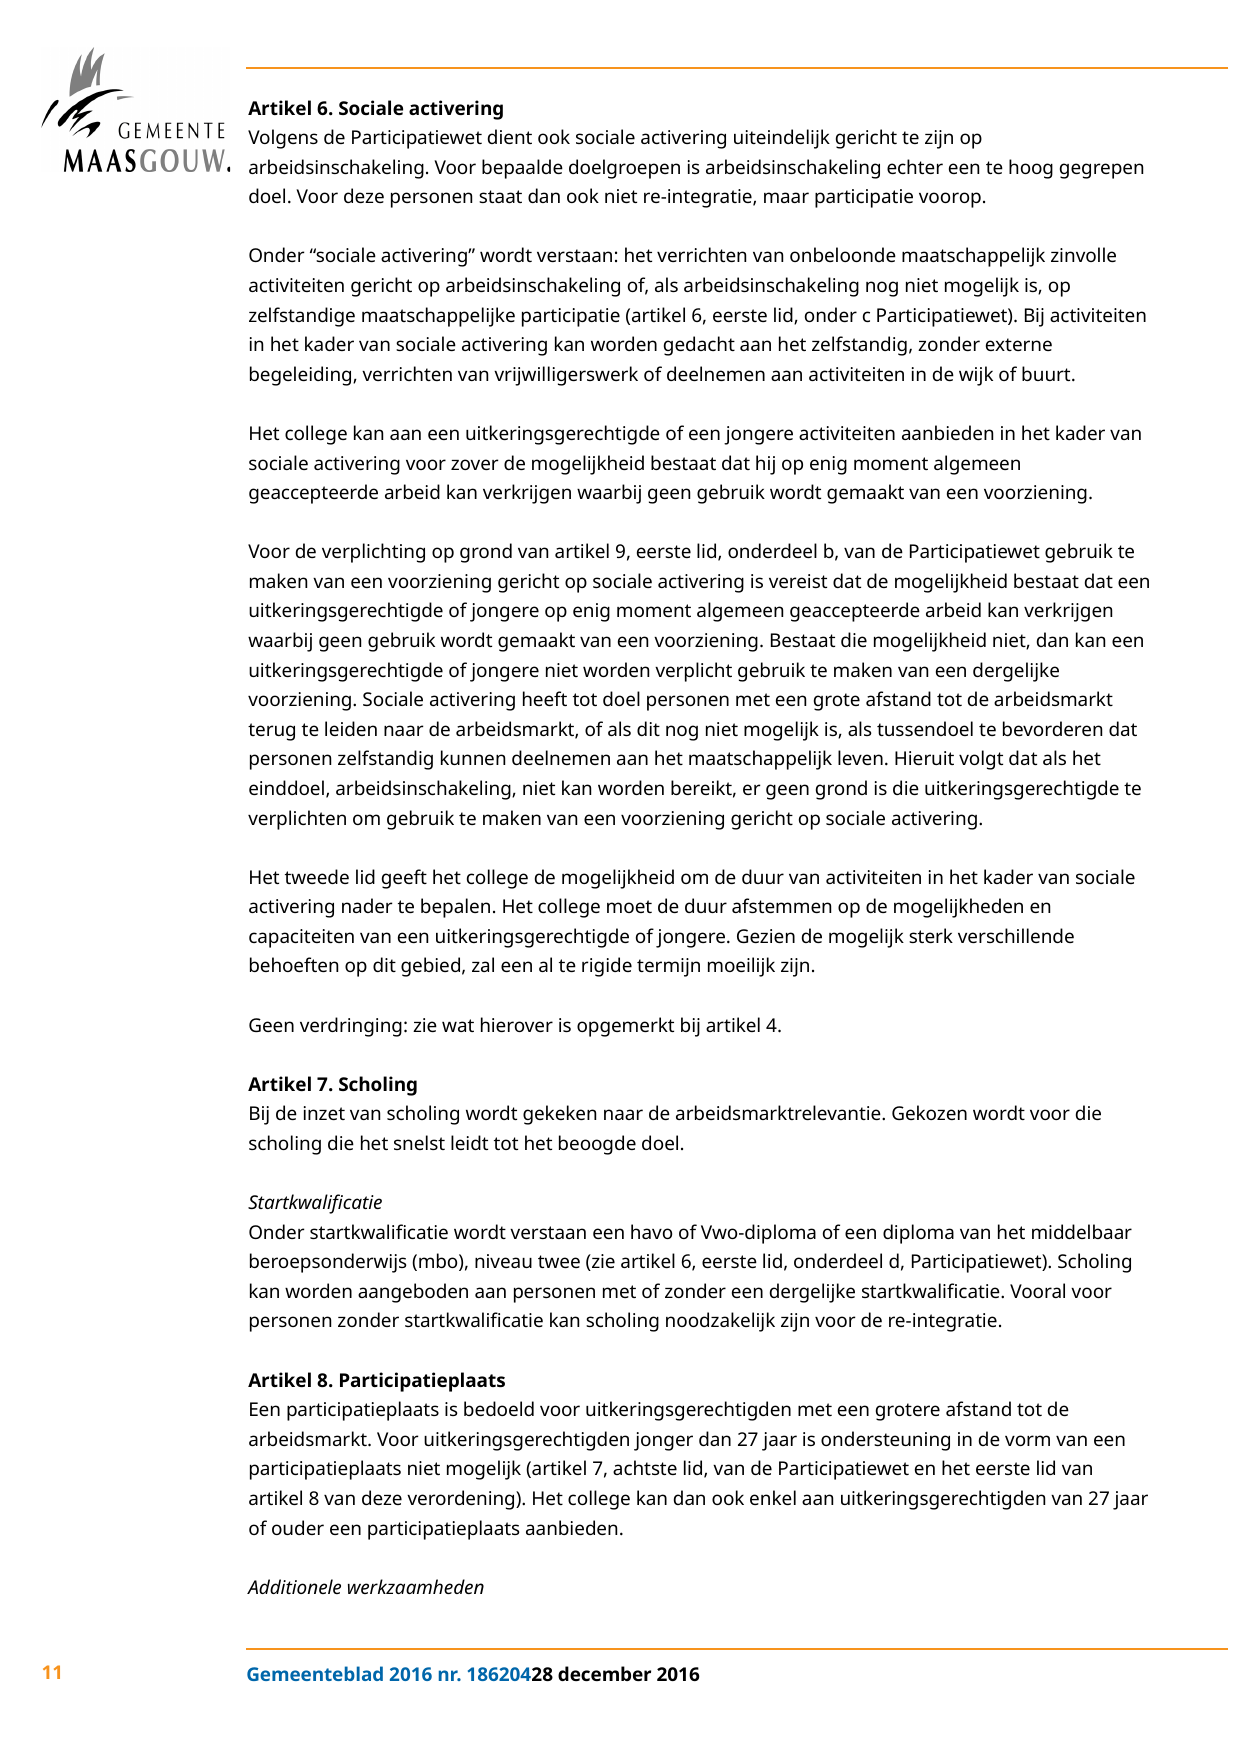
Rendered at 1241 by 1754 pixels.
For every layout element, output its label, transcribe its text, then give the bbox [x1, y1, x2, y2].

text Additionele werkzaamheden [248, 1574, 1152, 1600]
text Bij de inzet van scholing wordt gekeken naar de arbeidsmarktrelevantie. Gekozen wordt voor die scholing die het snelst leidt tot het beoogde doel. [248, 1101, 1152, 1156]
text Het college kan aan een uitkeringsgerechtigde of een jongere activiteiten aanbieden in het kader van sociale activering voor zover de mogelijkheid bestaat dat hij op enig moment algemeen [248, 420, 1152, 476]
text Artikel 7. Scholing [248, 1071, 1152, 1097]
text Het tweede lid geeft het college de mogelijkheid om de duur van activiteiten in het kader van sociale activering nader te bepalen. Het college moet de duur afstemmen op de mogelijkheden en capaciteiten van een uitkeringsgerechtigde of jongere. Gezien de mogelijk sterk verschillende behoeften op dit gebied, zal een al te rigide termijn moeilijk zijn. [248, 864, 1152, 978]
text Onder startkwalificatie wordt verstaan een havo of Vwo-diploma of een diploma van het middelbaar beroepsonderwijs (mbo), niveau twee (zie artikel 6, eerste lid, onderdeel d, Participatiewet). Scholing kan worden aangeboden aan personen met of zonder een dergelijke startkwalificatie. Vooral voor personen zonder startkwalificatie kan scholing noodzakelijk zijn voor de re-integratie. [248, 1219, 1152, 1333]
text Artikel 6. Sociale activering [248, 95, 1152, 121]
text geaccepteerde arbeid kan verkrijgen waarbij geen gebruik wordt gemaakt van een voorziening. [248, 479, 1152, 505]
text Volgens de Participatiewet dient ook sociale activering uiteindelijk gericht te zijn op arbeidsinschakeling. Voor bepaalde doelgroepen is arbeidsinschakeling echter een te hoog gegrepen doel. Voor deze personen staat dan ook niet re-integratie, maar participatie voorop. [248, 124, 1152, 209]
picture [41, 47, 231, 172]
text Startkwalificatie [248, 1189, 1152, 1215]
text Artikel 8. Participatieplaats [248, 1367, 1152, 1393]
text Onder “sociale activering” wordt verstaan: het verrichten van onbeloonde maatschappelijk zinvolle activiteiten gericht op arbeidsinschakeling of, als arbeidsinschakeling nog niet mogelijk is, op zelfstandige maatschappelijke participatie (artikel 6, eerste lid, onder c Participatiewet). Bij activiteiten in het kader van sociale activering kan worden gedacht aan het zelfstandig, zonder externe begeleiding, verrichten van vrijwilligerswerk of deelnemen aan activiteiten in de wijk of buurt. [248, 243, 1152, 387]
text Voor de verplichting op grond van artikel 9, eerste lid, onderdeel b, van de Participatiewet gebruik te maken van een voorziening gericht op sociale activering is vereist dat de mogelijkheid bestaat dat een uitkeringsgerechtigde of jongere op enig moment algemeen geaccepteerde arbeid kan verkrijgen waarbij geen gebruik wordt gemaakt van een voorziening. Bestaat die mogelijkheid niet, dan kan een uitkeringsgerechtigde of jongere niet worden verplicht gebruik te maken van een dergelijke voorziening. Sociale activering heeft tot doel personen met een grote afstand tot de arbeidsmarkt terug te leiden naar de arbeidsmarkt, of als dit nog niet mogelijk is, als tussendoel te bevorderen dat personen zelfstandig kunnen deelnemen aan het maatschappelijk leven. Hieruit volgt dat als het einddoel, arbeidsinschakeling, niet kan worden bereikt, er geen grond is die uitkeringsgerechtigde te verplichten om gebruik te maken van een voorziening gericht op sociale activering. [248, 538, 1152, 831]
text Een participatieplaats is bedoeld voor uitkeringsgerechtigden met een grotere afstand tot de arbeidsmarkt. Voor uitkeringsgerechtigden jonger dan 27 jaar is ondersteuning in de vorm van een participatieplaats niet mogelijk (artikel 7, achtste lid, van de Participatiewet en het eerste lid van artikel 8 van deze verordening). Het college kan dan ook enkel aan uitkeringsgerechtigden van 27 jaar of ouder een participatieplaats aanbieden. [248, 1396, 1152, 1541]
text Geen verdringing: zie wat hierover is opgemerkt bij artikel 4. [248, 1012, 1152, 1038]
